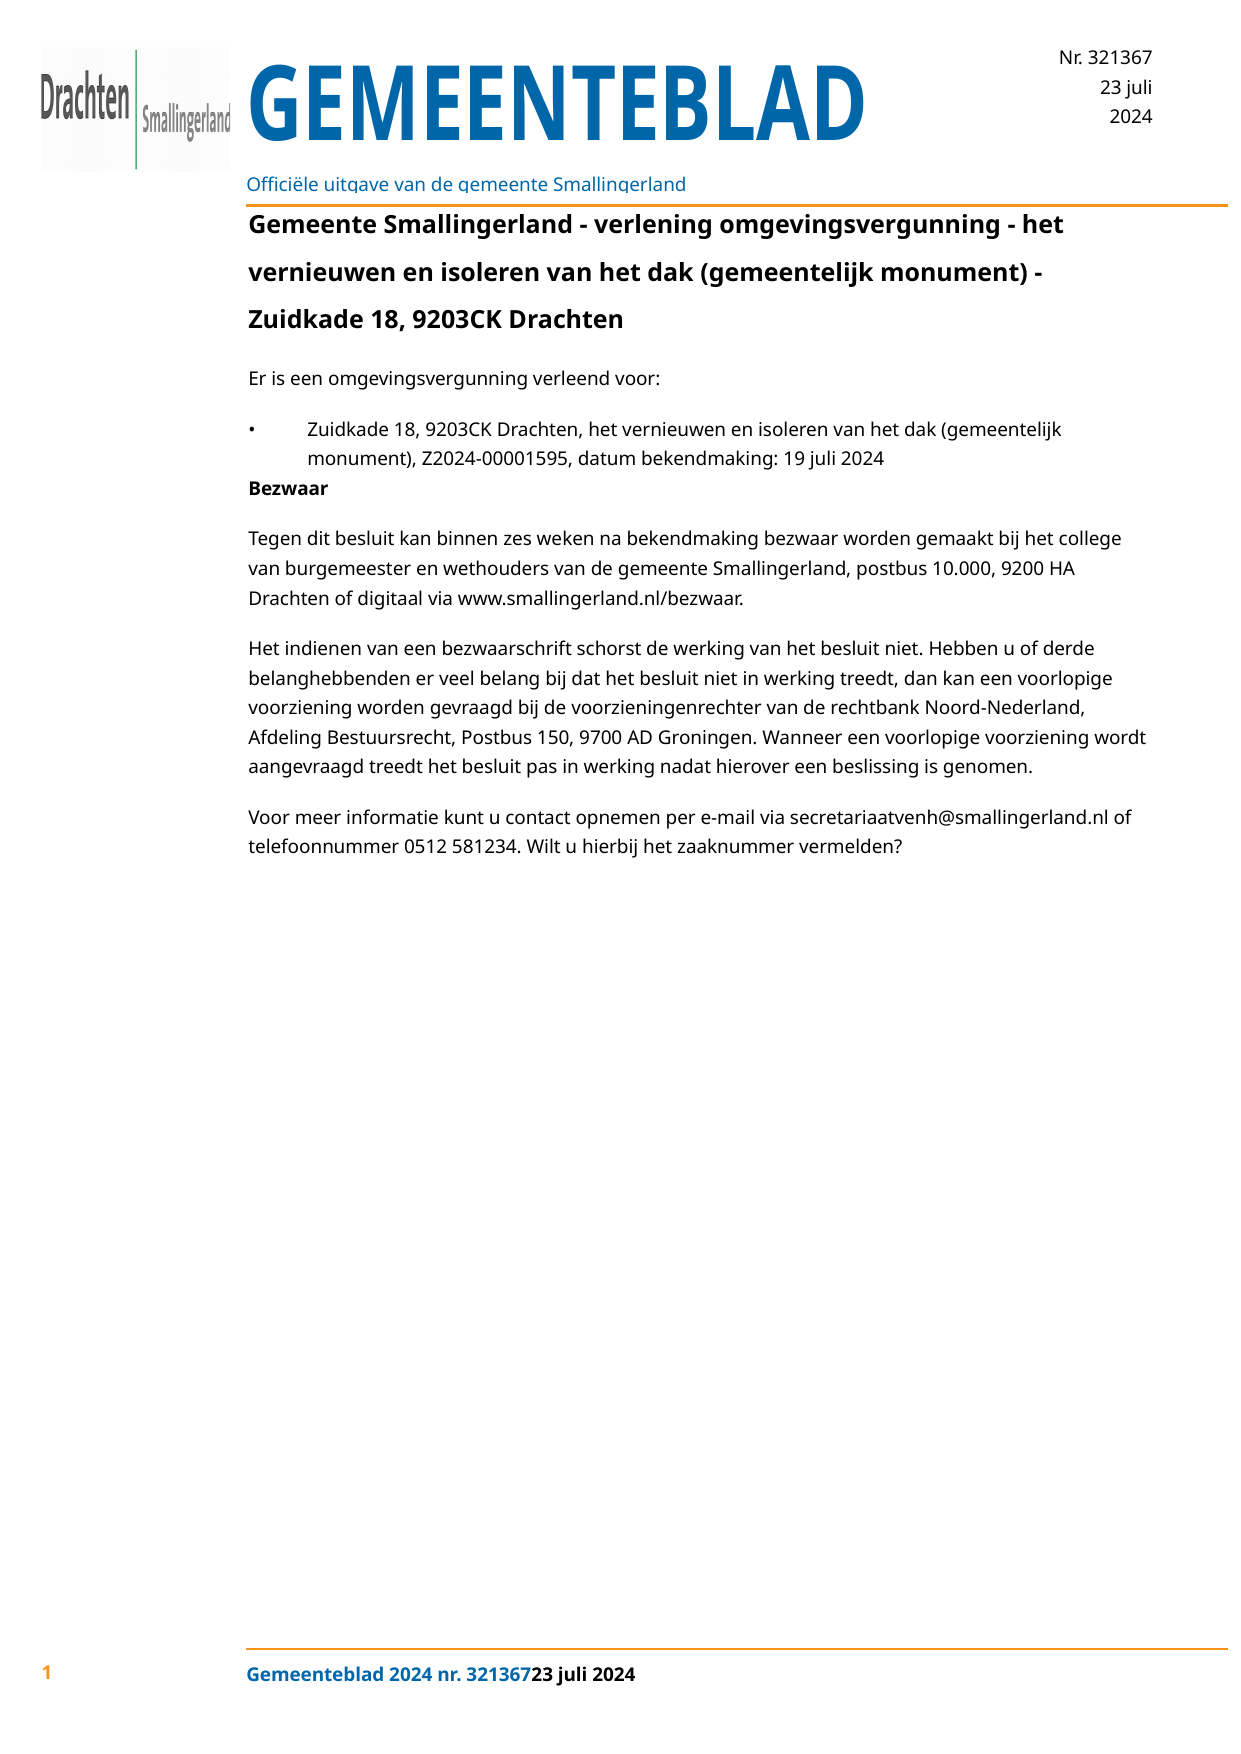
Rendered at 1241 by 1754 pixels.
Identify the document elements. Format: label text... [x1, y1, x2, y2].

text Het indienen van een bezwaarschrift schorst de werking van het besluit niet. Hebben u of derde belanghebbenden er veel belang bij dat het besluit niet in werking treedt, dan kan een voorlopige voorziening worden gevraagd bij de voorzieningenrechter van de rechtbank Noord-Nederland, Afdeling Bestuursrecht, Postbus 150, 9700 AD Groningen. Wanneer een voorlopige voorziening wordt aangevraagd treedt het besluit pas in werking nadat hierover een beslissing is genomen. [248, 635, 1152, 779]
text Er is een omgevingsvergunning verleend voor: [248, 366, 1152, 391]
picture [41, 47, 231, 172]
list Zuidkade 18, 9203CK Drachten, het vernieuwen en isoleren van het dak (gemeentelijk monument), Z2024-00001595, datum bekendmaking: 19 juli 2024 [248, 416, 1152, 471]
text Gemeente Smallingerland - verlening omgevingsvergunning - het vernieuwen en isoleren van het dak (gemeentelijk monument) - Zuidkade 18, 9203CK Drachten [248, 207, 1152, 336]
text Bezwaar [248, 475, 1152, 501]
text Tegen dit besluit kan binnen zes weken na bekendmaking bezwaar worden gemaakt bij het college van burgemeester en wethouders van de gemeente Smallingerland, postbus 10.000, 9200 HA Drachten of digitaal via www.smallingerland.nl/bezwaar. [248, 526, 1152, 610]
text Voor meer informatie kunt u contact opnemen per e-mail via secretariaatvenh@smallingerland.nl of telefoonnummer 0512 581234. Wilt u hierbij het zaaknummer vermelden? [248, 804, 1152, 859]
